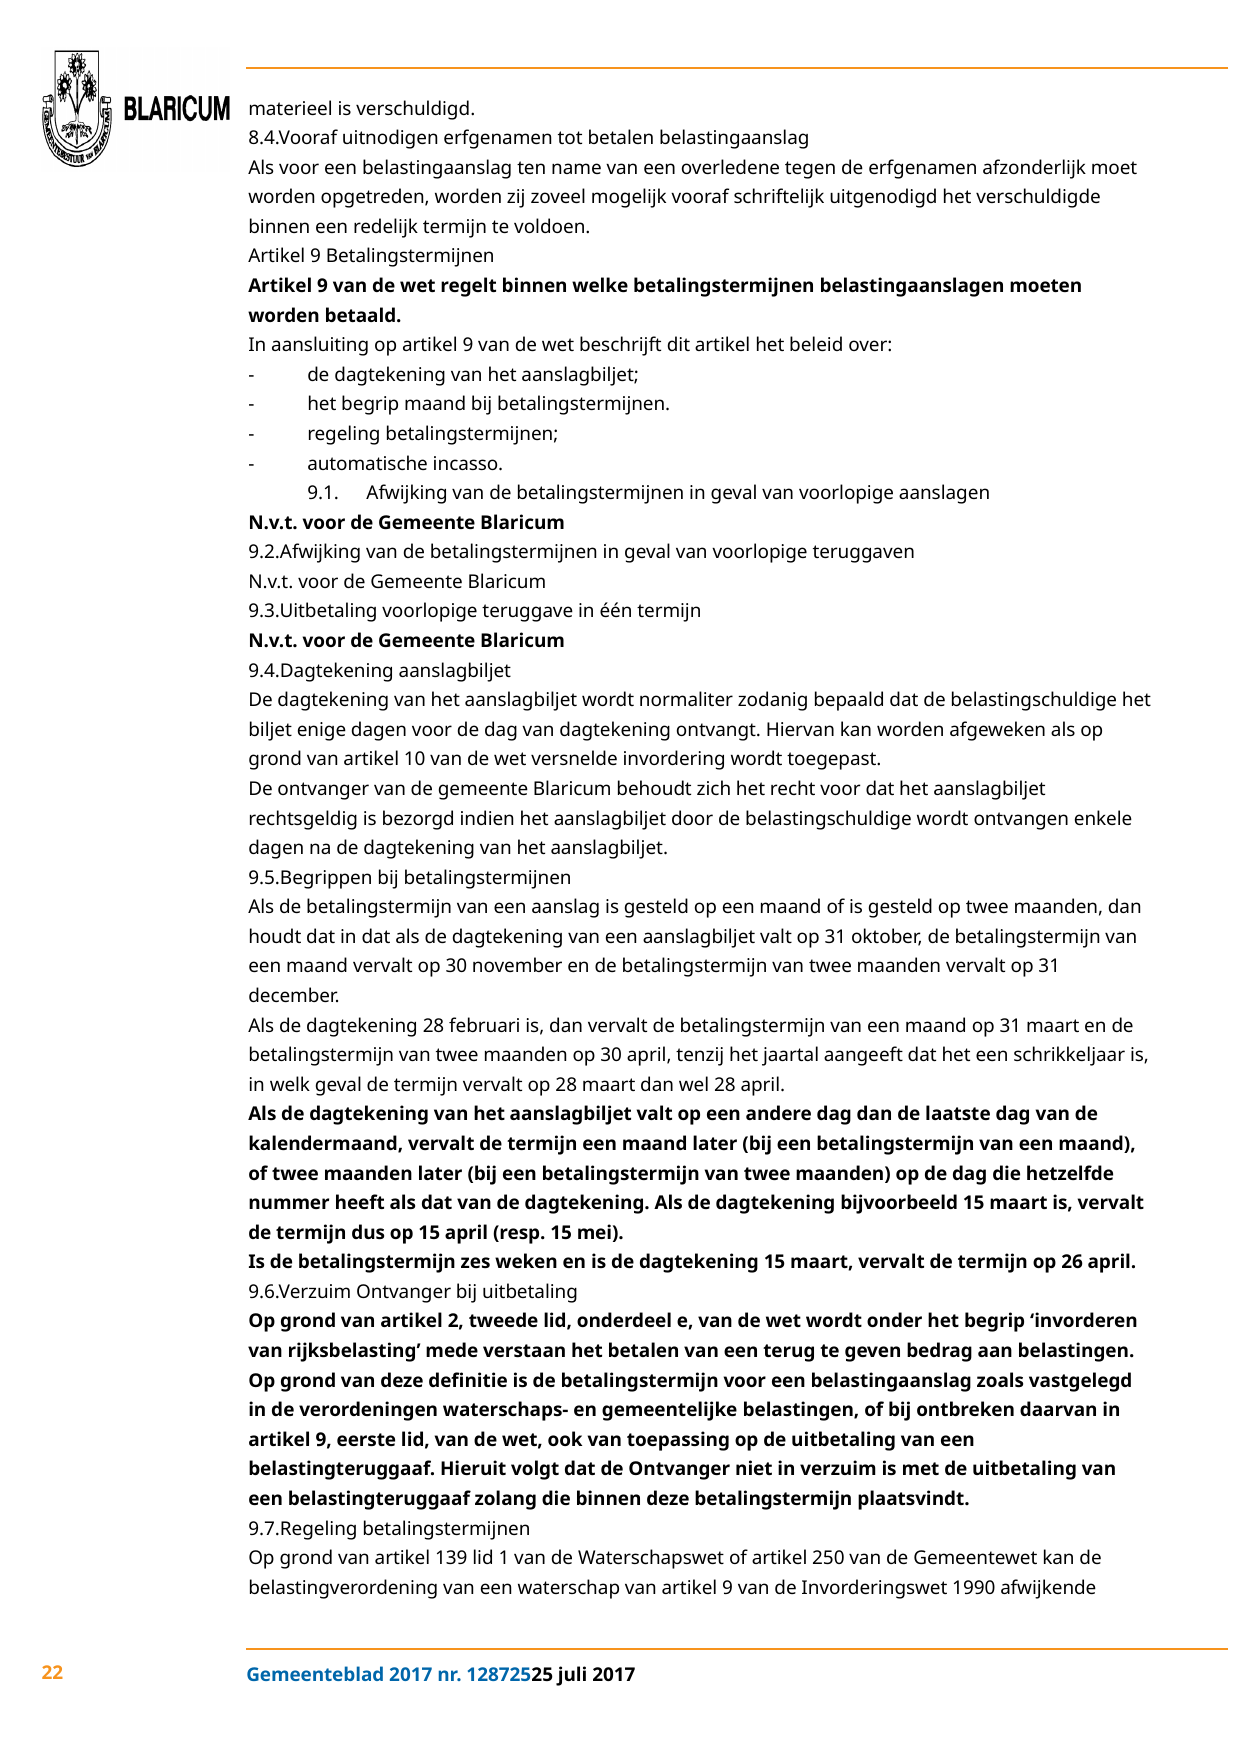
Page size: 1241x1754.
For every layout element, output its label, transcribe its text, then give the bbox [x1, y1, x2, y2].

text 9.7.Regeling betalingstermijnen [248, 1515, 1152, 1541]
text De ontvanger van de gemeente Blaricum behoudt zich het recht voor dat het aanslagbiljet rechtsgeldig is bezorgd indien het aanslagbiljet door de belastingschuldige wordt ontvangen enkele dagen na de dagtekening van het aanslagbiljet. [248, 775, 1152, 860]
list Afwijking van de betalingstermijnen in geval van voorlopige aanslagen [307, 479, 1152, 505]
text N.v.t. voor de Gemeente Blaricum [248, 627, 1152, 653]
text Als voor een belastingaanslag ten name van een overledene tegen de erfgenamen afzonderlijk moet worden opgetreden, worden zij zoveel mogelijk vooraf schriftelijk uitgenodigd het verschuldigde binnen een redelijk termijn te voldoen. [248, 154, 1152, 239]
text 9.5.Begrippen bij betalingstermijnen [248, 864, 1152, 890]
text 8.4.Vooraf uitnodigen erfgenamen tot betalen belastingaanslag [248, 124, 1152, 150]
text Artikel 9 Betalingstermijnen [248, 243, 1152, 268]
list de dagtekening van het aanslagbiljet; [248, 361, 1152, 387]
list automatische incasso. [248, 450, 1152, 476]
text N.v.t. voor de Gemeente Blaricum [248, 568, 1152, 594]
list het begrip maand bij betalingstermijnen. [248, 391, 1152, 416]
text Als de dagtekening 28 februari is, dan vervalt de betalingstermijn van een maand op 31 maart en de betalingstermijn van twee maanden op 30 april, tenzij het jaartal aangeeft dat het een schrikkeljaar is, in welk geval de termijn vervalt op 28 maart dan wel 28 april. [248, 1012, 1152, 1097]
text In aansluiting op artikel 9 van de wet beschrijft dit artikel het beleid over: [248, 331, 1152, 357]
text Als de betalingstermijn van een aanslag is gesteld op een maand of is gesteld op twee maanden, dan houdt dat in dat als de dagtekening van een aanslagbiljet valt op 31 oktober, de betalingstermijn van een maand vervalt op 30 november en de betalingstermijn van twee maanden vervalt op 31 december. [248, 893, 1152, 1008]
text Als de dagtekening van het aanslagbiljet valt op een andere dag dan de laatste dag van de kalendermaand, vervalt de termijn een maand later (bij een betalingstermijn van een maand), of twee maanden later (bij een betalingstermijn van twee maanden) op de dag die hetzelfde nummer heeft als dat van de dagtekening. Als de dagtekening bijvoorbeeld 15 maart is, vervalt de termijn dus op 15 april (resp. 15 mei). [248, 1101, 1152, 1245]
text 9.3.Uitbetaling voorlopige teruggave in één termijn [248, 598, 1152, 623]
text N.v.t. voor de Gemeente Blaricum [248, 509, 1152, 535]
picture [41, 47, 231, 172]
text 9.2.Afwijking van de betalingstermijnen in geval van voorlopige teruggaven [248, 538, 1152, 564]
text De dagtekening van het aanslagbiljet wordt normaliter zodanig bepaald dat de belastingschuldige het biljet enige dagen voor de dag van dagtekening ontvangt. Hiervan kan worden afgeweken als op grond van artikel 10 van de wet versnelde invordering wordt toegepast. [248, 686, 1152, 771]
text 9.6.Verzuim Ontvanger bij uitbetaling [248, 1278, 1152, 1304]
text materieel is verschuldigd. [248, 95, 1152, 121]
list regeling betalingstermijnen; [248, 420, 1152, 446]
text Op grond van artikel 2, tweede lid, onderdeel e, van de wet wordt onder het begrip ‘invorderen van rijksbelasting’ mede verstaan het betalen van een terug te geven bedrag aan belastingen. Op grond van deze definitie is de betalingstermijn voor een belastingaanslag zoals vastgelegd in de verordeningen waterschaps- en gemeentelijke belastingen, of bij ontbreken daarvan in artikel 9, eerste lid, van de wet, ook van toepassing op de uitbetaling van een belastingteruggaaf. Hieruit volgt dat de Ontvanger niet in verzuim is met de uitbetaling van een belastingteruggaaf zolang die binnen deze betalingstermijn plaatsvindt. [248, 1308, 1152, 1511]
text Artikel 9 van de wet regelt binnen welke betalingstermijnen belastingaanslagen moeten worden betaald. [248, 272, 1152, 328]
text Is de betalingstermijn zes weken en is de dagtekening 15 maart, vervalt de termijn op 26 april. [248, 1248, 1152, 1274]
text Op grond van artikel 139 lid 1 van de Waterschapswet of artikel 250 van de Gemeentewet kan de belastingverordening van een waterschap van artikel 9 van de Invorderingswet 1990 afwijkende [248, 1544, 1152, 1600]
text 9.4.Dagtekening aanslagbiljet [248, 657, 1152, 683]
